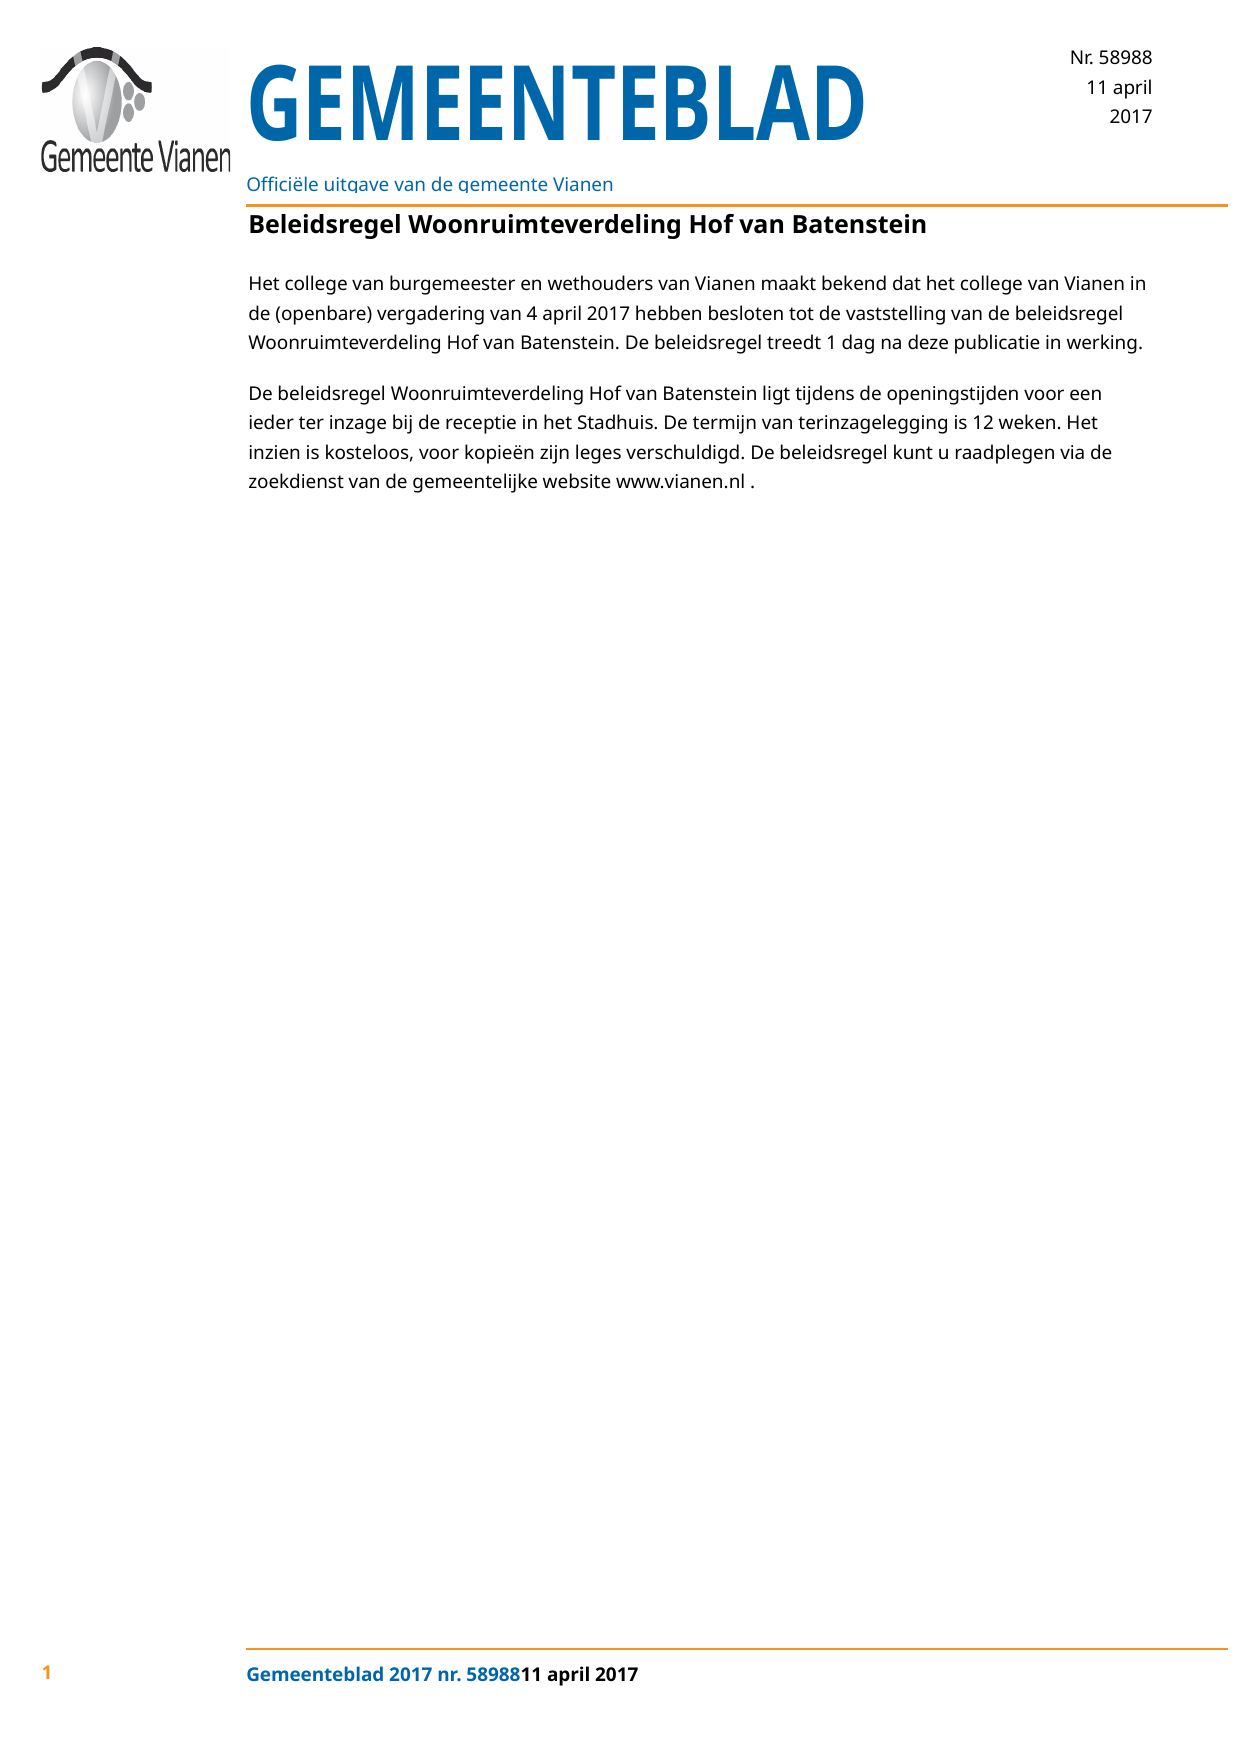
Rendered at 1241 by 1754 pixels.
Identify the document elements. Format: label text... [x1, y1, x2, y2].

text Het college van burgemeester en wethouders van Vianen maakt bekend dat het college van Vianen in de (openbare) vergadering van 4 april 2017 hebben besloten tot de vaststelling van de beleidsregel Woonruimteverdeling Hof van Batenstein. De beleidsregel treedt 1 dag na deze publicatie in werking. [248, 270, 1152, 355]
picture [41, 47, 231, 172]
text Beleidsregel Woonruimteverdeling Hof van Batenstein [248, 207, 1152, 241]
text De beleidsregel Woonruimteverdeling Hof van Batenstein ligt tijdens de openingstijden voor een ieder ter inzage bij de receptie in het Stadhuis. De termijn van terinzagelegging is 12 weken. Het inzien is kosteloos, voor kopieën zijn leges verschuldigd. De beleidsregel kunt u raadplegen via de zoekdienst van de gemeentelijke website www.vianen.nl . [248, 380, 1152, 494]
